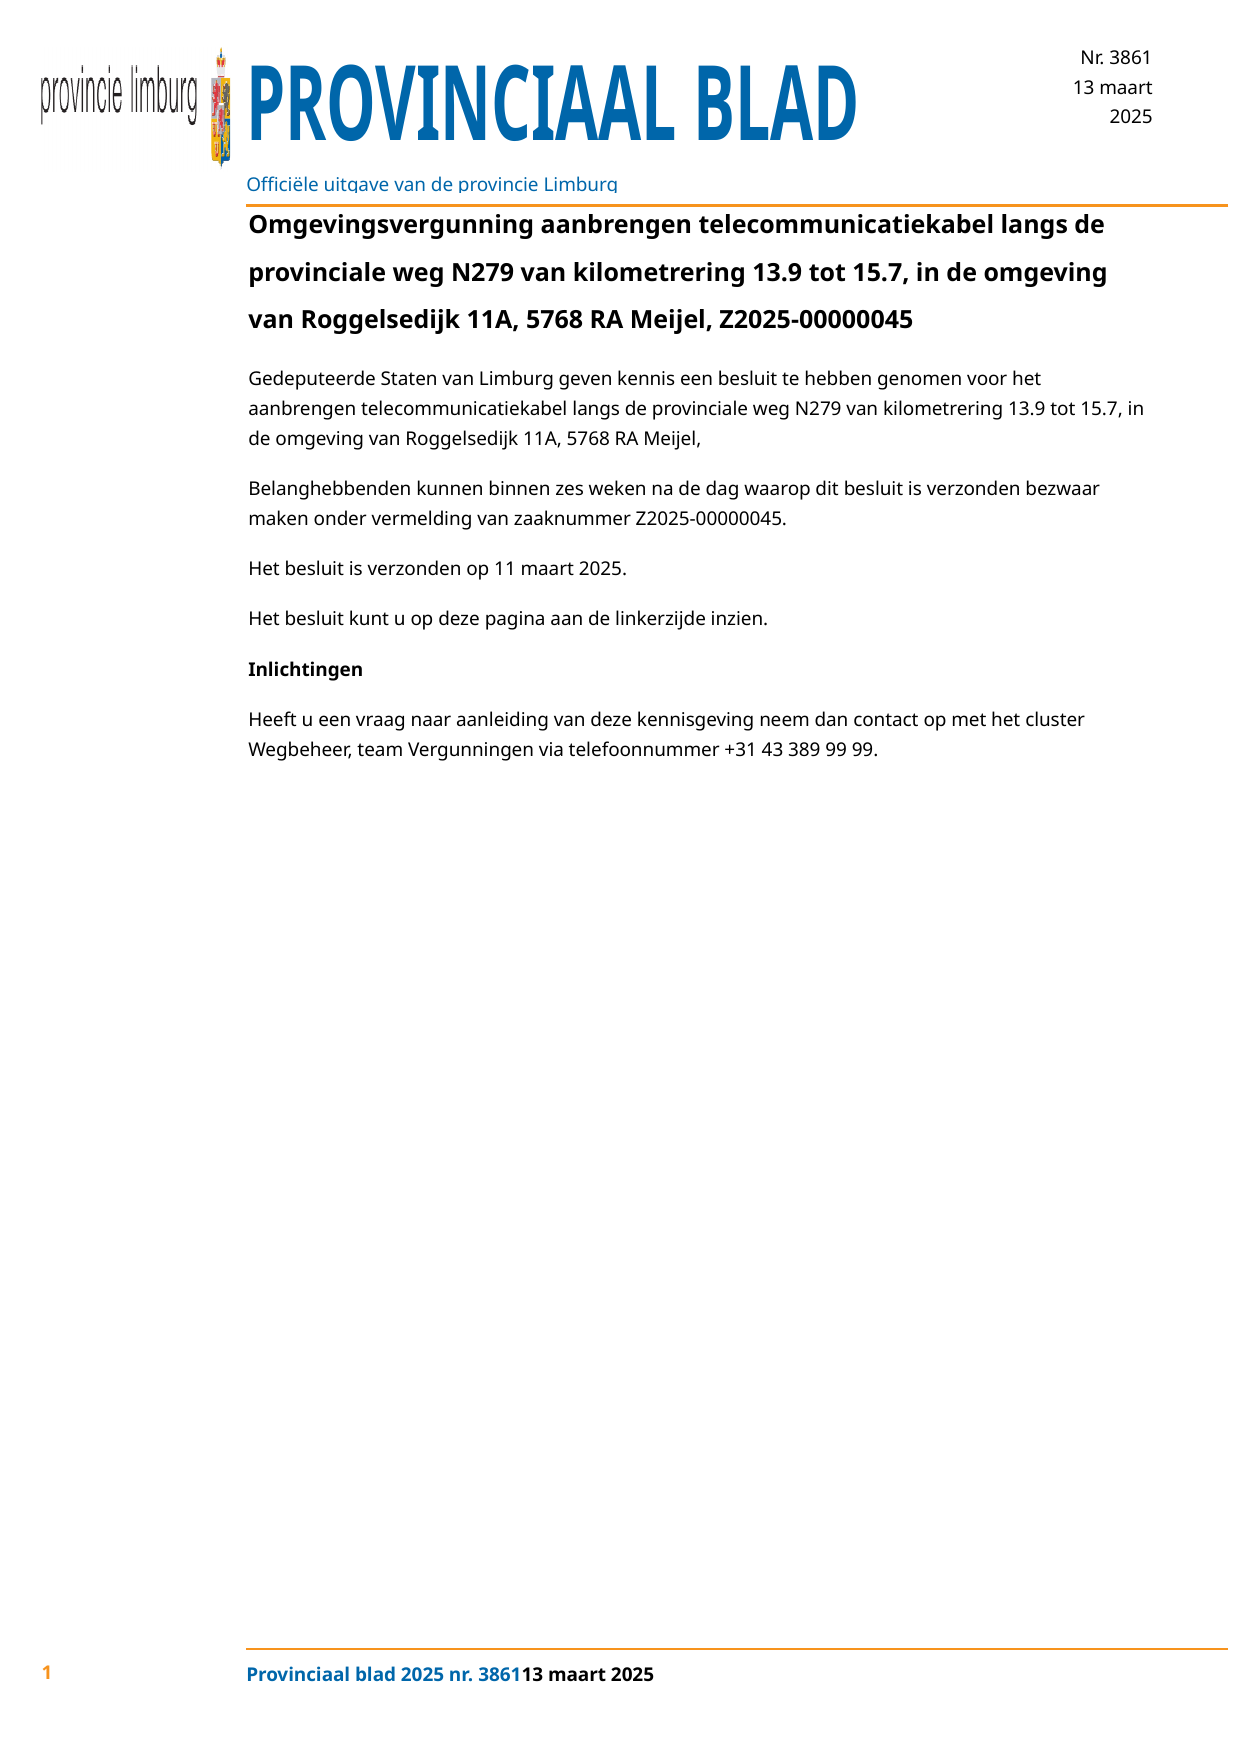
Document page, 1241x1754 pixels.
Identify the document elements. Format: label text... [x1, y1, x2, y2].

text Inlichtingen [248, 656, 1152, 682]
text Omgevingsvergunning aanbrengen telecommunicatiekabel langs de provinciale weg N279 van kilometrering 13.9 tot 15.7, in de omgeving van Roggelsedijk 11A, 5768 RA Meijel, Z2025-00000045 [248, 207, 1152, 336]
picture [41, 47, 231, 172]
text Het besluit kunt u op deze pagina aan de linkerzijde inzien. [248, 606, 1152, 631]
text Heeft u een vraag naar aanleiding van deze kennisgeving neem dan contact op met het cluster Wegbeheer, team Vergunningen via telefoonnummer +31 43 389 99 99. [248, 706, 1152, 762]
text Gedeputeerde Staten van Limburg geven kennis een besluit te hebben genomen voor het aanbrengen telecommunicatiekabel langs de provinciale weg N279 van kilometrering 13.9 tot 15.7, in de omgeving van Roggelsedijk 11A, 5768 RA Meijel, [248, 366, 1152, 450]
text Belanghebbenden kunnen binnen zes weken na de dag waarop dit besluit is verzonden bezwaar maken onder vermelding van zaaknummer Z2025-00000045. [248, 475, 1152, 530]
text Het besluit is verzonden op 11 maart 2025. [248, 555, 1152, 581]
